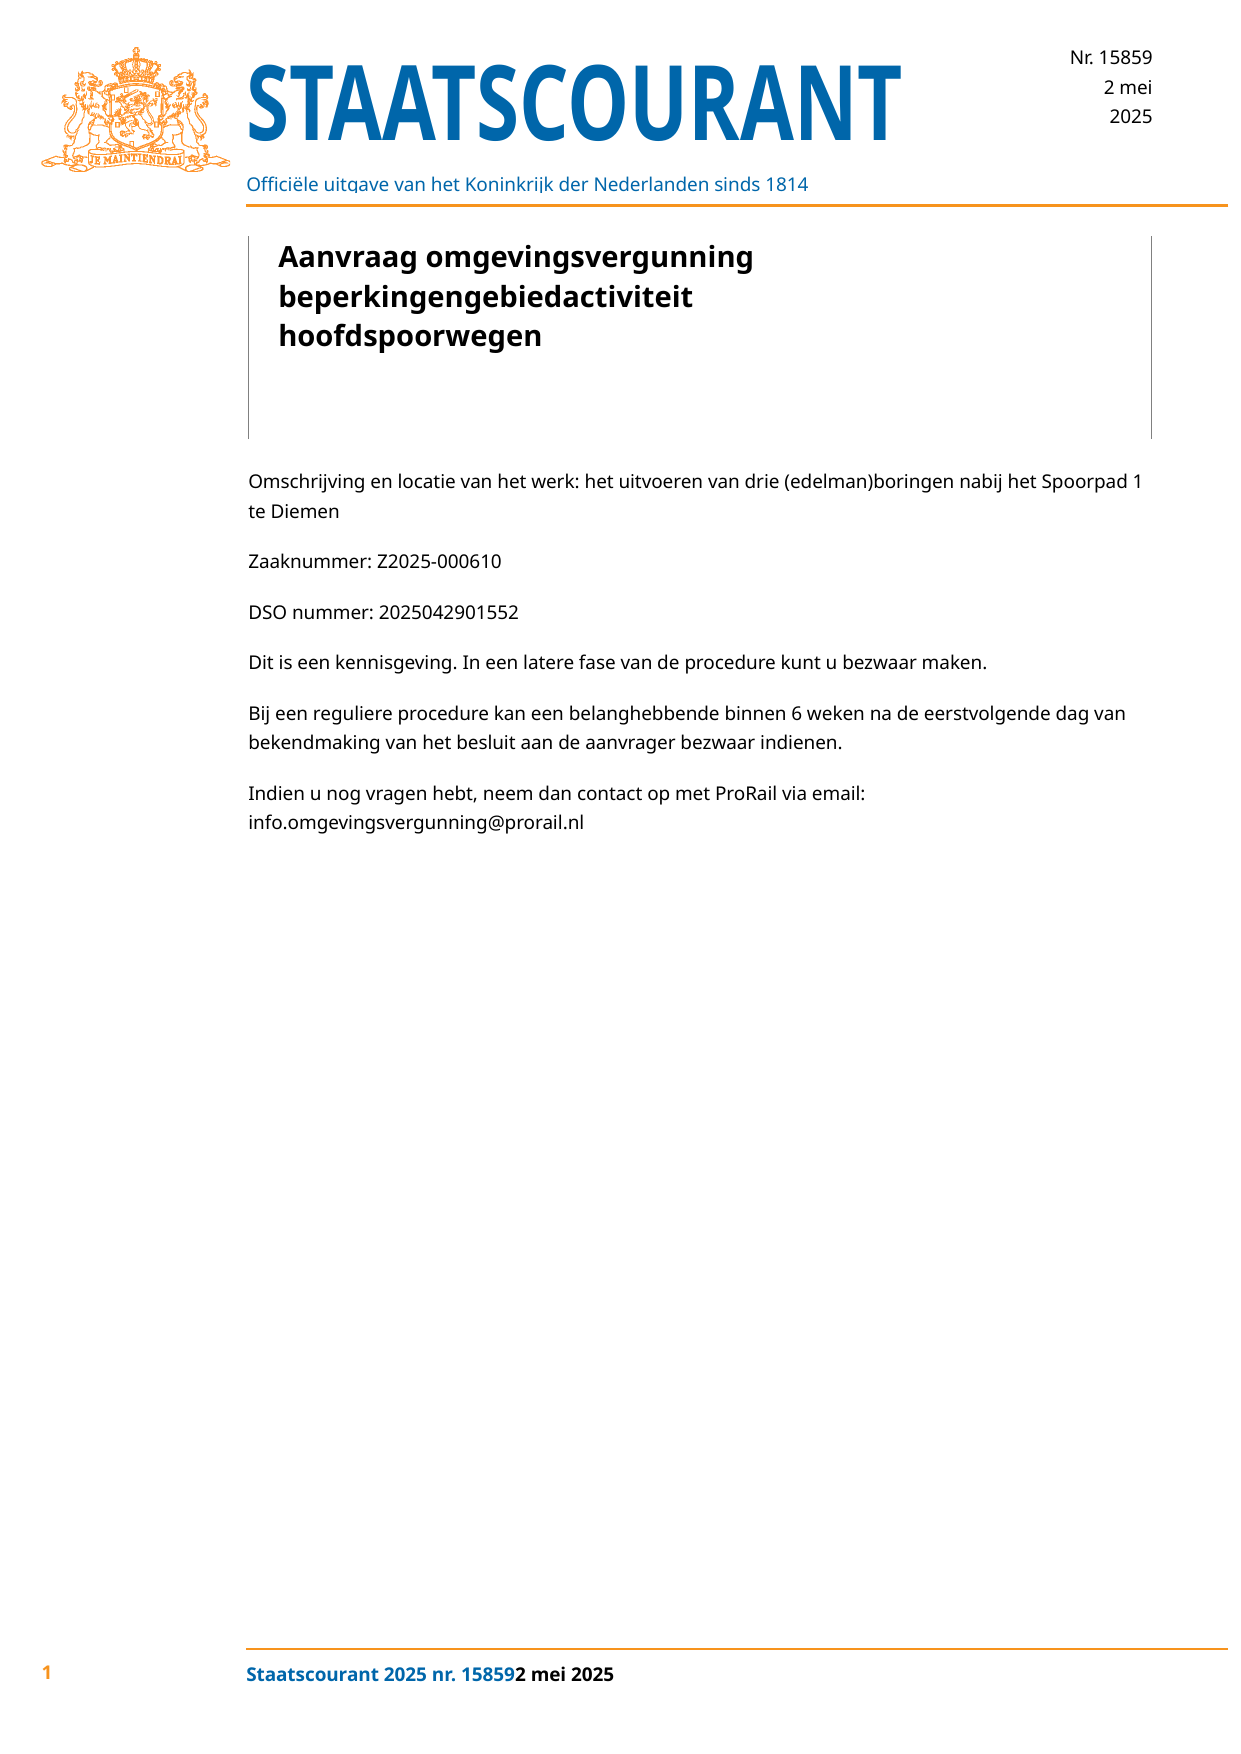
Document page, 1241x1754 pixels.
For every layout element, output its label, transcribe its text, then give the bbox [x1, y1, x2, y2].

text Indien u nog vragen hebt, neem dan contact op met ProRail via email: info.omgevingsvergunning@prorail.nl [248, 780, 1152, 835]
text Bij een reguliere procedure kan een belanghebbende binnen 6 weken na de eerstvolgende dag van bekendmaking van het besluit aan de aanvrager bezwaar indienen. [248, 700, 1152, 755]
text DSO nummer: 2025042901552 [248, 599, 1152, 625]
table_header Aanvraag omgevingsvergunning beperkingengebiedactiviteit hoofdspoorwegen [249, 236, 850, 439]
picture [912, 236, 1090, 414]
table_header [1090, 236, 1151, 413]
picture [41, 47, 231, 172]
text Omschrijving en locatie van het werk: het uitvoeren van drie (edelman)boringen nabij het Spoorpad 1 te Diemen [248, 469, 1152, 524]
text Dit is een kennisgeving. In een latere fase van de procedure kunt u bezwaar maken. [248, 649, 1152, 675]
text Zaaknummer: Z2025-000610 [248, 549, 1152, 574]
table_header [850, 236, 912, 413]
table_header [850, 414, 1151, 439]
